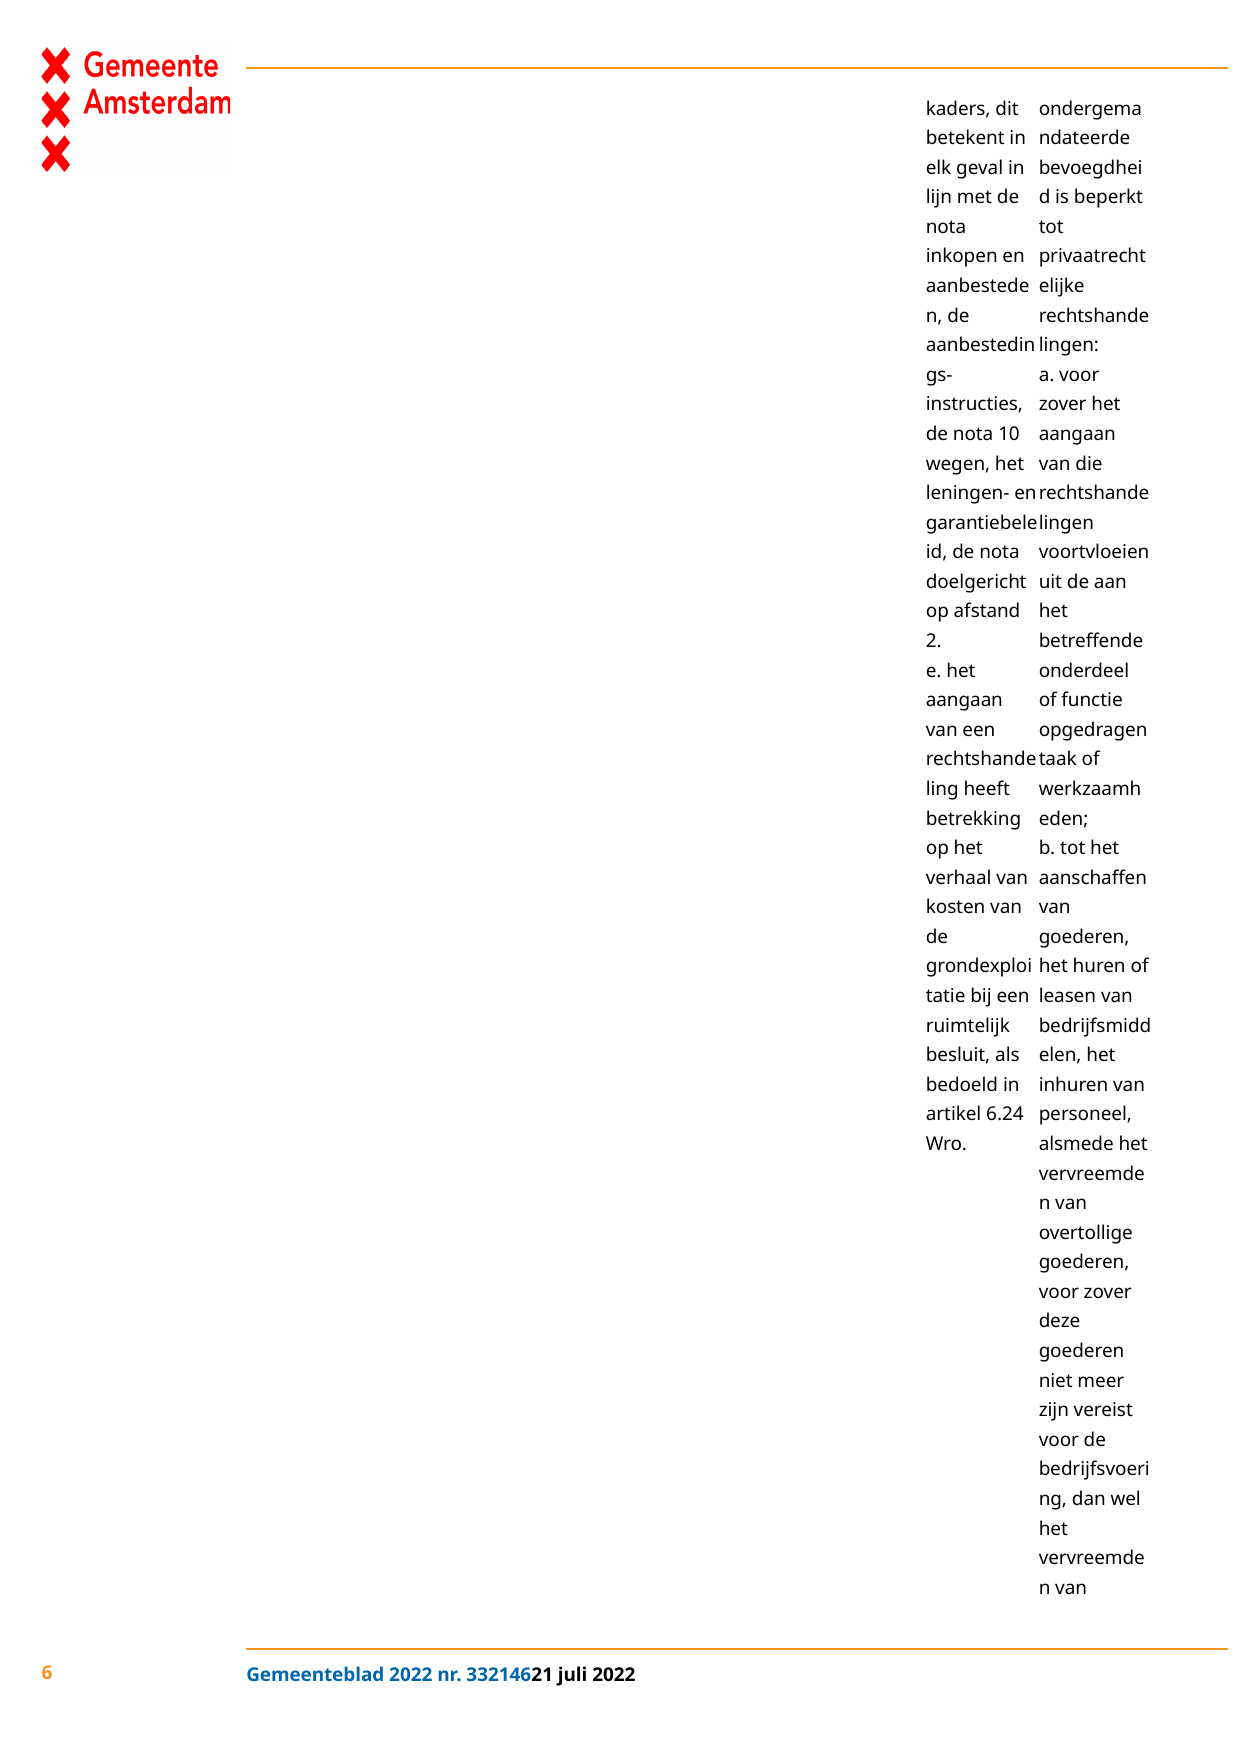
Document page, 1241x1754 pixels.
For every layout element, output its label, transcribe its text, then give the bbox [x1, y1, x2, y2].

table_cell [700, 95, 813, 1600]
table_cell [813, 95, 926, 1600]
table_cell ondergemandateerde bevoegdheid is beperkt tot privaatrechtelijke rechtshandelingen: a. voor zover het aangaan van die rechtshandelingen voortvloeien uit de aan het betreffende onderdeel of functie opgedragen taak of werkzaamheden; b. tot het aanschaffen van goederen, het huren of leasen van bedrijfsmiddelen, het inhuren van personeel, alsmede het vervreemden van overtollige goederen, voor zover deze goederen niet meer zijn vereist voor de bedrijfsvoering, dan wel het vervreemden van [1039, 95, 1152, 1600]
table_cell kaders, dit betekent in elk geval in lijn met de nota inkopen en aanbesteden, de aanbestedings-instructies, de nota 10 wegen, het leningen- en garantiebeleid, de nota doelgericht op afstand 2. e. het aangaan van een rechtshandeling heeft betrekking op het verhaal van kosten van de grondexploitatie bij een ruimtelijk besluit, als bedoeld in artikel 6.24 Wro. [926, 95, 1038, 1600]
table_cell [474, 95, 587, 1600]
table_cell [587, 95, 700, 1600]
table_cell [361, 95, 474, 1600]
picture [41, 47, 231, 172]
table_cell [248, 95, 361, 1600]
